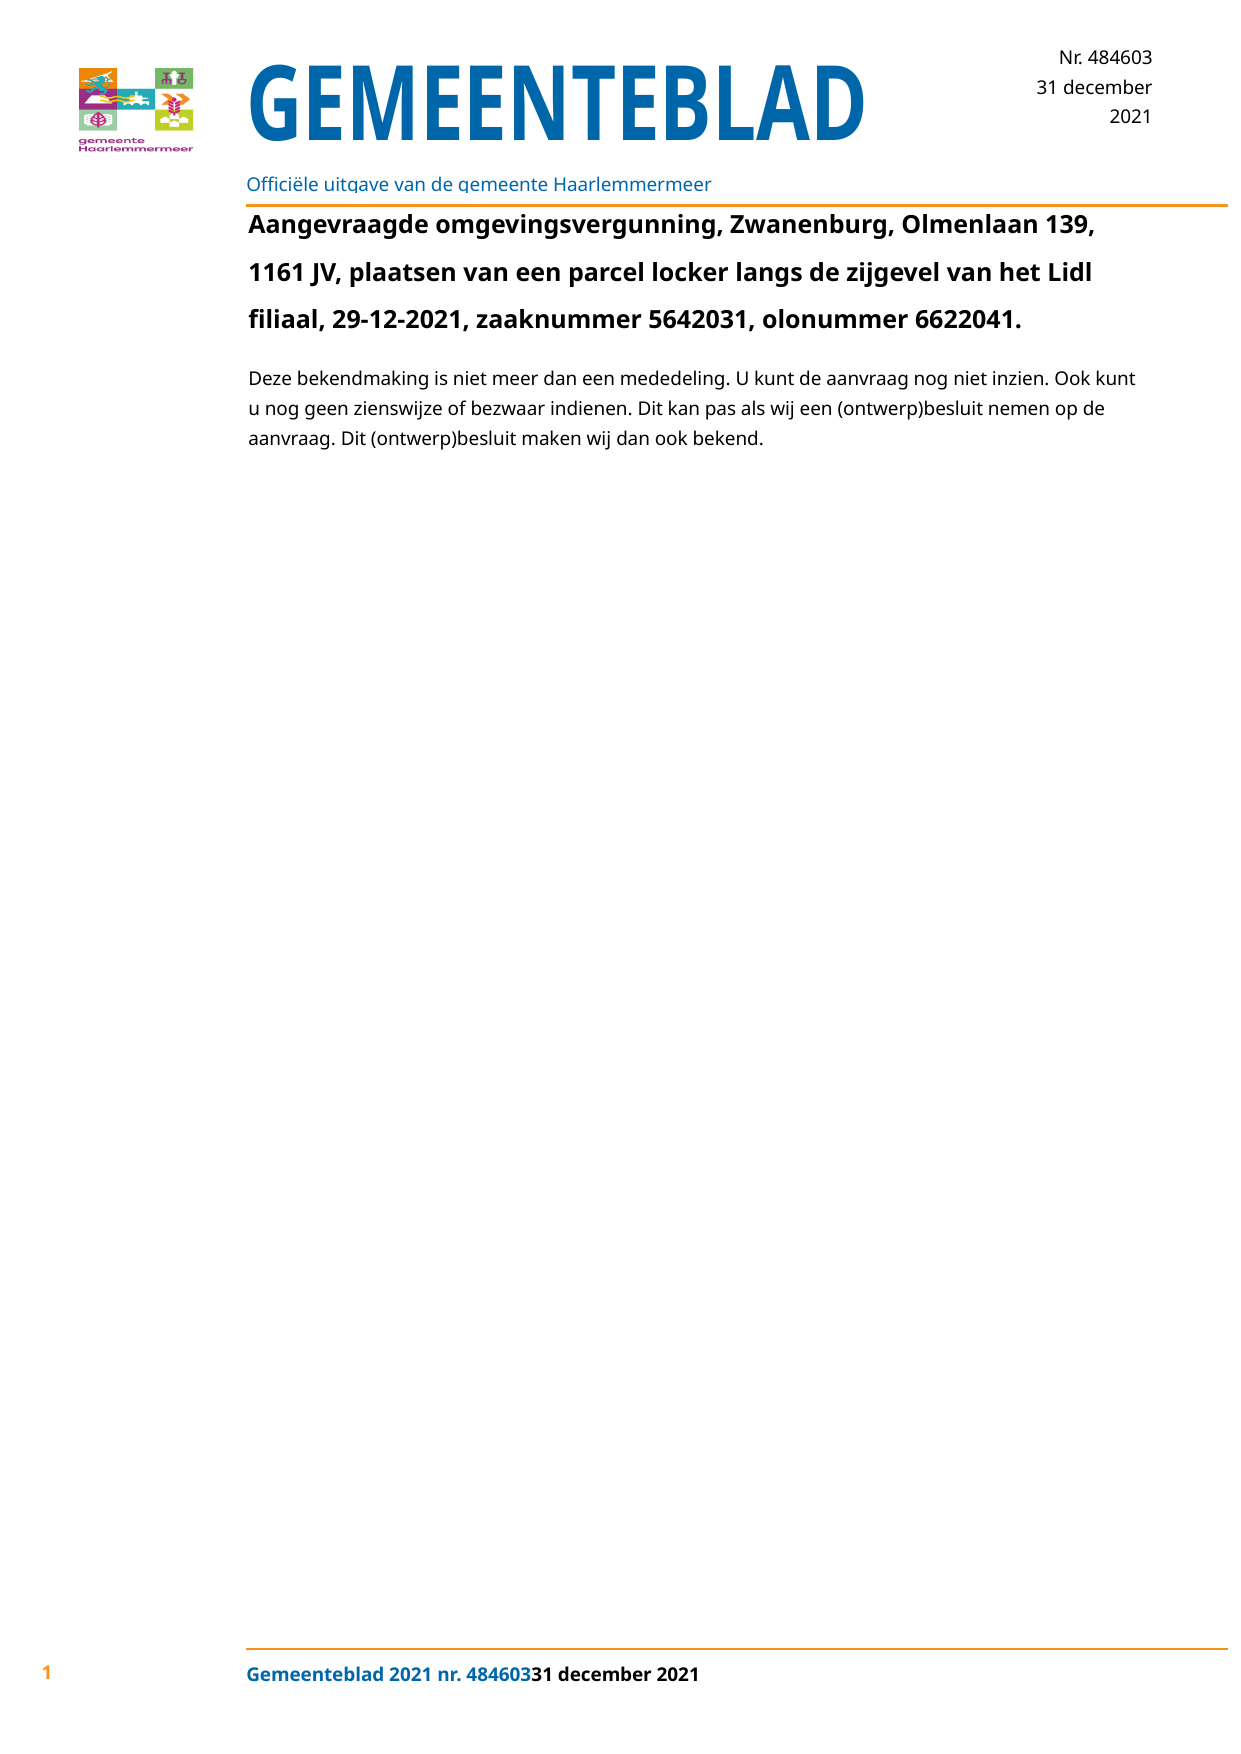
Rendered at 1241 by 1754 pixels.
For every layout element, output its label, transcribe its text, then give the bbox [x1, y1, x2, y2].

text Deze bekendmaking is niet meer dan een mededeling. U kunt de aanvraag nog niet inzien. Ook kunt u nog geen zienswijze of bezwaar indienen. Dit kan pas als wij een (ontwerp)besluit nemen op de aanvraag. Dit (ontwerp)besluit maken wij dan ook bekend. [248, 366, 1152, 450]
picture [41, 47, 231, 172]
text Aangevraagde omgevingsvergunning, Zwanenburg, Olmenlaan 139, 1161 JV, plaatsen van een parcel locker langs de zijgevel van het Lidl filiaal, 29-12-2021, zaaknummer 5642031, olonummer 6622041. [248, 207, 1152, 336]
